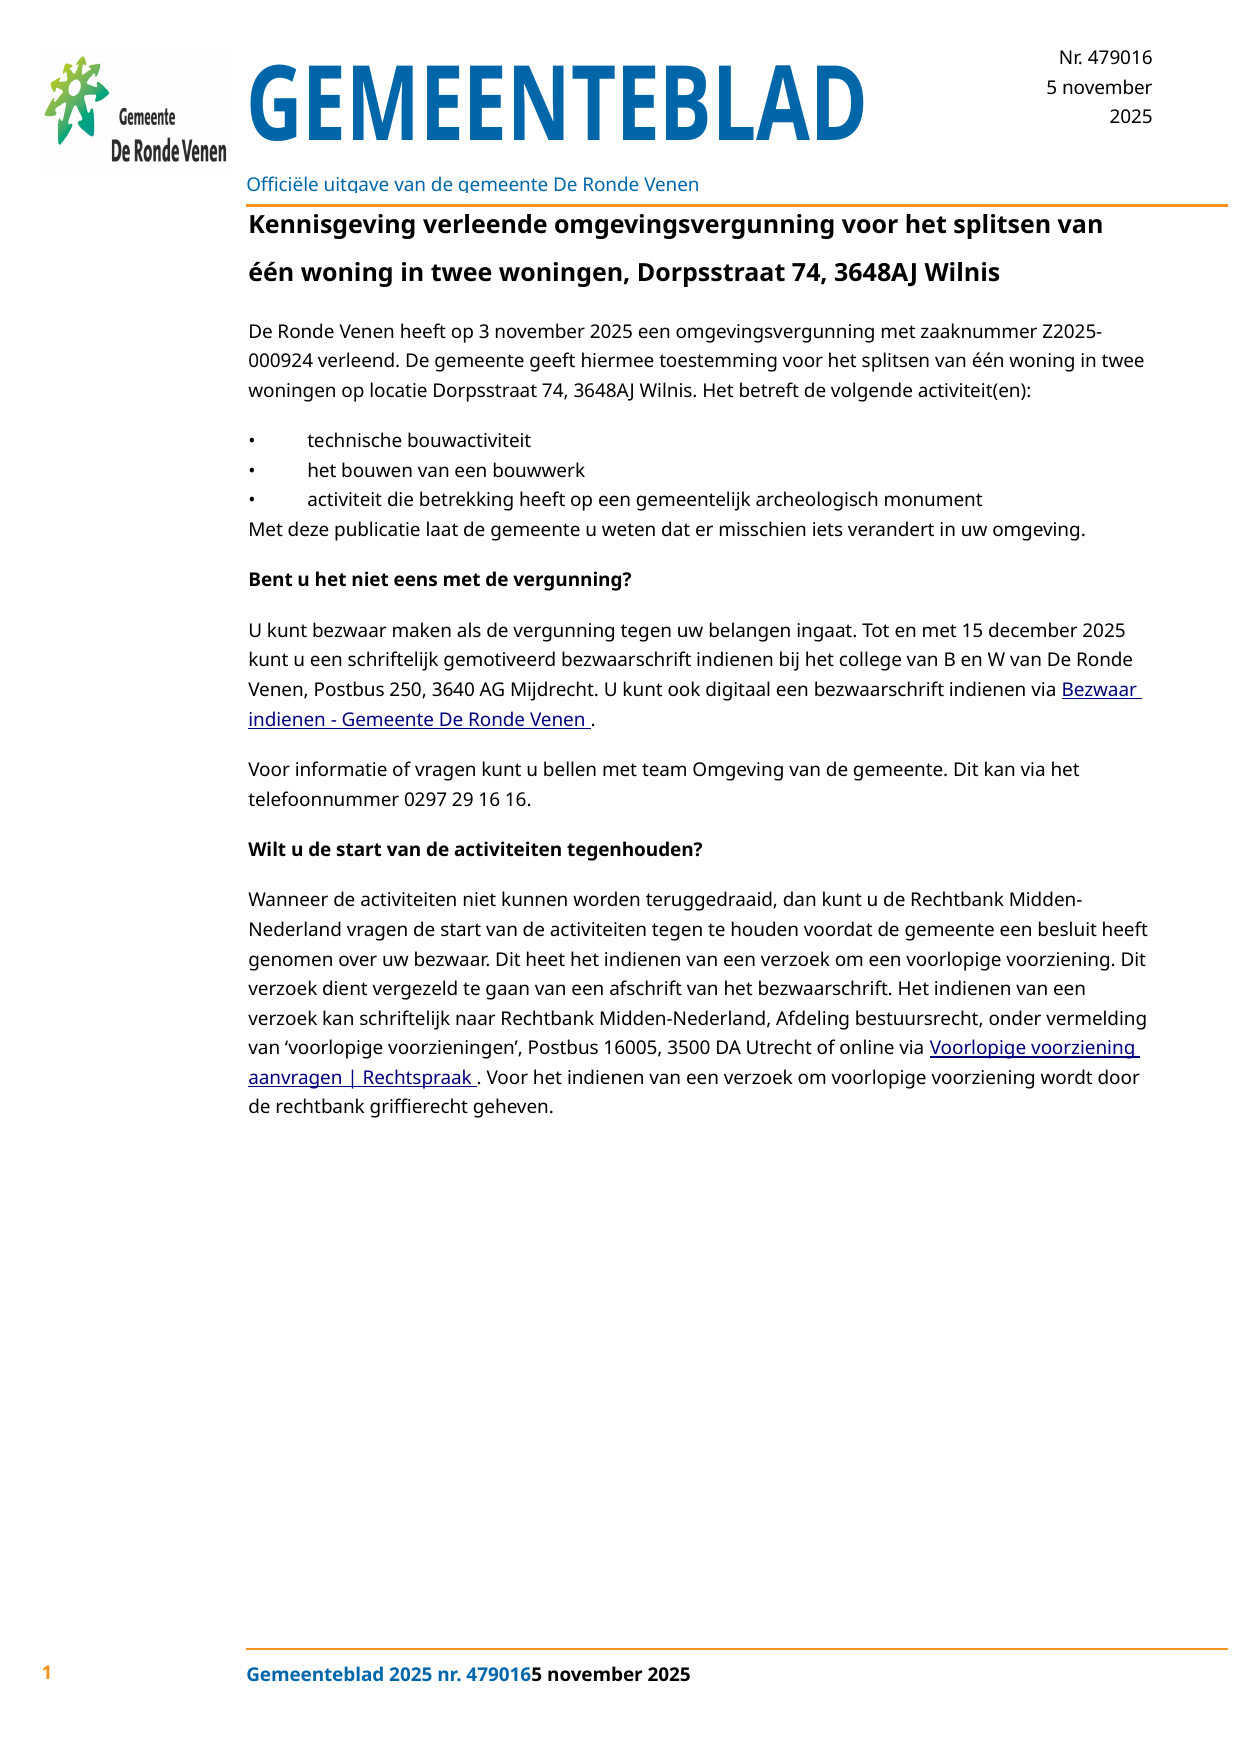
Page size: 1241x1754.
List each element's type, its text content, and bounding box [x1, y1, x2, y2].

text Wanneer de activiteiten niet kunnen worden teruggedraaid, dan kunt u de Rechtbank Midden-Nederland vragen de start van de activiteiten tegen te houden voordat de gemeente een besluit heeft genomen over uw bezwaar. Dit heet het indienen van een verzoek om een voorlopige voorziening. Dit verzoek dient vergezeld te gaan van een afschrift van het bezwaarschrift. Het indienen van een verzoek kan schriftelijk naar Rechtbank Midden-Nederland, Afdeling bestuursrecht, onder vermelding van ‘voorlopige voorzieningen’, Postbus 16005, 3500 DA Utrecht of online via Voorlopige voorziening aanvragen | Rechtspraak . Voor het indienen van een verzoek om voorlopige voorziening wordt door de rechtbank griffierecht geheven. [248, 887, 1152, 1119]
text Wilt u de start van de activiteiten tegenhouden? [248, 836, 1152, 862]
text Voor informatie of vragen kunt u bellen met team Omgeving van de gemeente. Dit kan via het telefoonnummer 0297 29 16 16. [248, 756, 1152, 812]
list technische bouwactiviteit [248, 427, 1152, 453]
text Met deze publicatie laat de gemeente u weten dat er misschien iets verandert in uw omgeving. [248, 516, 1152, 542]
picture [41, 47, 231, 172]
list activiteit die betrekking heeft op een gemeentelijk archeologisch monument [248, 487, 1152, 512]
text Kennisgeving verleende omgevingsvergunning voor het splitsen van één woning in twee woningen, Dorpsstraat 74, 3648AJ Wilnis [248, 207, 1152, 288]
list het bouwen van een bouwwerk [248, 457, 1152, 483]
text U kunt bezwaar maken als de vergunning tegen uw belangen ingaat. Tot en met 15 december 2025 kunt u een schriftelijk gemotiveerd bezwaarschrift indienen bij het college van B en W van De Ronde Venen, Postbus 250, 3640 AG Mijdrecht. U kunt ook digitaal een bezwaarschrift indienen via Bezwaar indienen - Gemeente De Ronde Venen . [248, 617, 1152, 732]
text Bent u het niet eens met de vergunning? [248, 567, 1152, 592]
text De Ronde Venen heeft op 3 november 2025 een omgevingsvergunning met zaaknummer Z2025-000924 verleend. De gemeente geeft hiermee toestemming voor het splitsen van één woning in twee woningen op locatie Dorpsstraat 74, 3648AJ Wilnis. Het betreft de volgende activiteit(en): [248, 318, 1152, 403]
